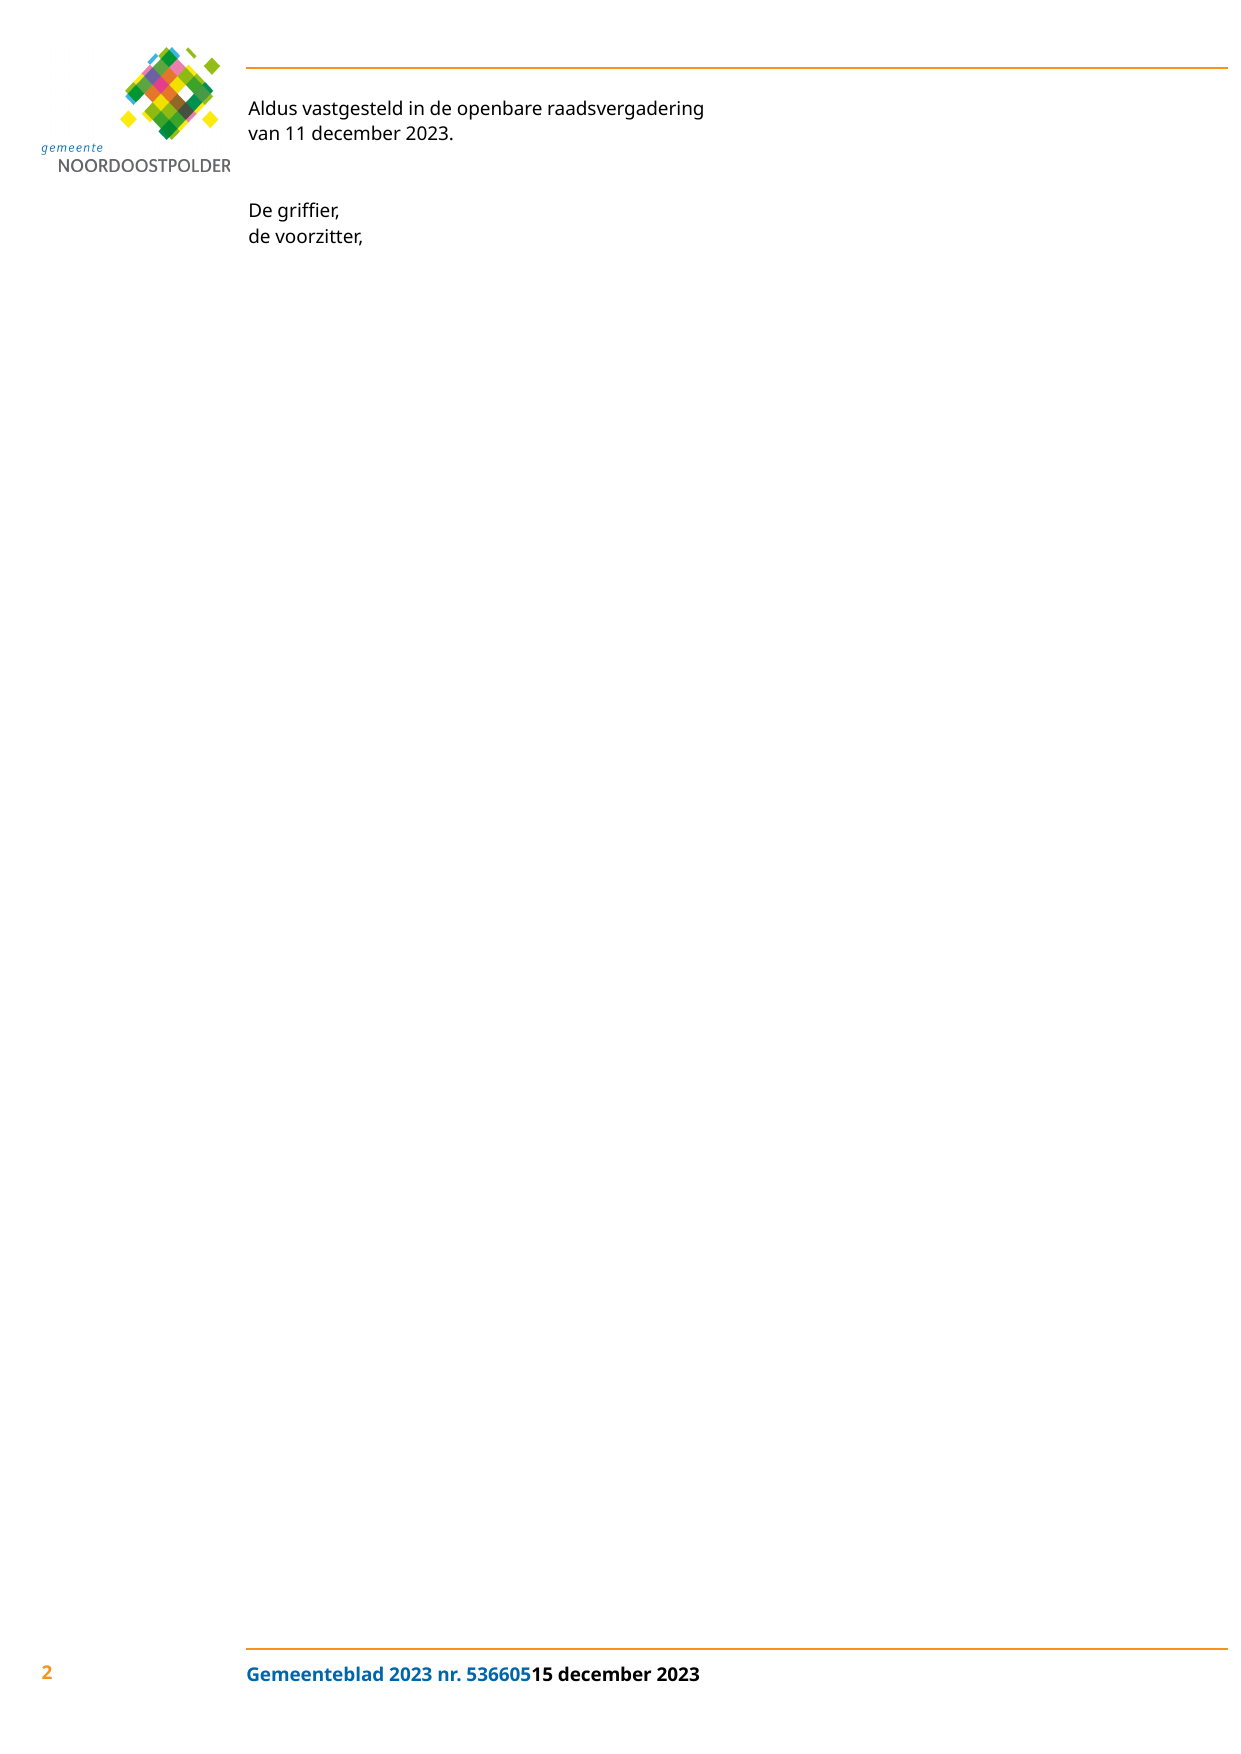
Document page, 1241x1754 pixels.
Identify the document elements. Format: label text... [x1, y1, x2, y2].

picture [41, 47, 231, 172]
text van 11 december 2023. [248, 121, 1152, 146]
text de voorzitter, [248, 223, 1152, 249]
text De griffier, [248, 198, 1152, 223]
text Aldus vastgesteld in de openbare raadsvergadering [248, 95, 1152, 121]
